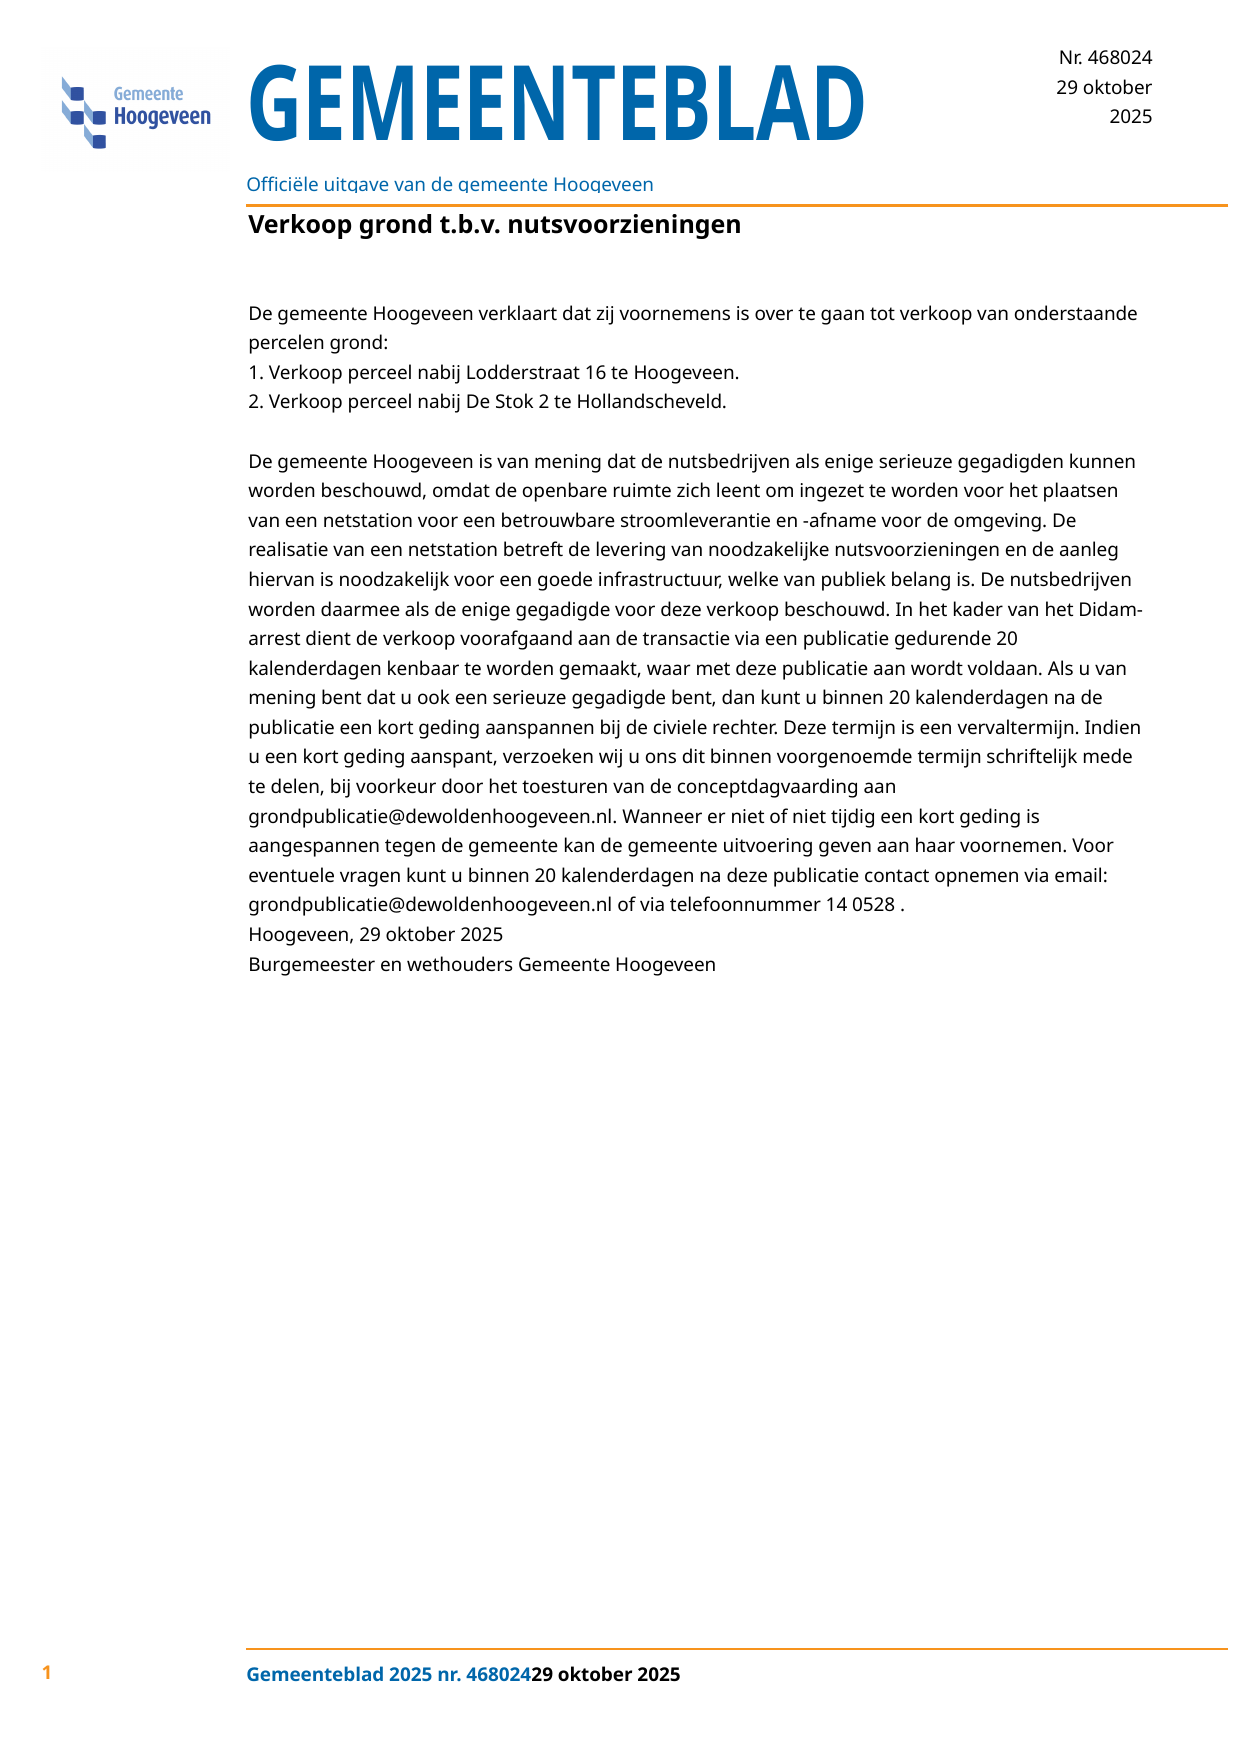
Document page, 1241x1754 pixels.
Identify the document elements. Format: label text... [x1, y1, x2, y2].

text Burgemeester en wethouders Gemeente Hoogeveen [248, 951, 1152, 976]
text 1. Verkoop perceel nabij Lodderstraat 16 te Hoogeveen. [248, 359, 1152, 385]
text De gemeente Hoogeveen is van mening dat de nutsbedrijven als enige serieuze gegadigden kunnen worden beschouwd, omdat de openbare ruimte zich leent om ingezet te worden voor het plaatsen van een netstation voor een betrouwbare stroomleverantie en -afname voor de omgeving. De realisatie van een netstation betreft de levering van noodzakelijke nutsvoorzieningen en de aanleg hiervan is noodzakelijk voor een goede infrastructuur, welke van publiek belang is. De nutsbedrijven worden daarmee als de enige gegadigde voor deze verkoop beschouwd. In het kader van het Didam-arrest dient de verkoop voorafgaand aan de transactie via een publicatie gedurende 20 kalenderdagen kenbaar te worden gemaakt, waar met deze publicatie aan wordt voldaan. Als u van mening bent dat u ook een serieuze gegadigde bent, dan kunt u binnen 20 kalenderdagen na de publicatie een kort geding aanspannen bij de civiele rechter. Deze termijn is een vervaltermijn. Indien u een kort geding aanspant, verzoeken wij u ons dit binnen voorgenoemde termijn schriftelijk mede te delen, bij voorkeur door het toesturen van de conceptdagvaarding aan grondpublicatie@dewoldenhoogeveen.nl. Wanneer er niet of niet tijdig een kort geding is aangespannen tegen de gemeente kan de gemeente uitvoering geven aan haar voornemen. Voor eventuele vragen kunt u binnen 20 kalenderdagen na deze publicatie contact opnemen via email: grondpublicatie@dewoldenhoogeveen.nl of via telefoonnummer 14 0528 . [248, 448, 1152, 917]
text Verkoop grond t.b.v. nutsvoorzieningen [248, 207, 1152, 241]
text De gemeente Hoogeveen verklaart dat zij voornemens is over te gaan tot verkoop van onderstaande percelen grond: [248, 300, 1152, 355]
picture [41, 47, 231, 172]
text Hoogeveen, 29 oktober 2025 [248, 921, 1152, 947]
text 2. Verkoop perceel nabij De Stok 2 te Hollandscheveld. [248, 389, 1152, 414]
